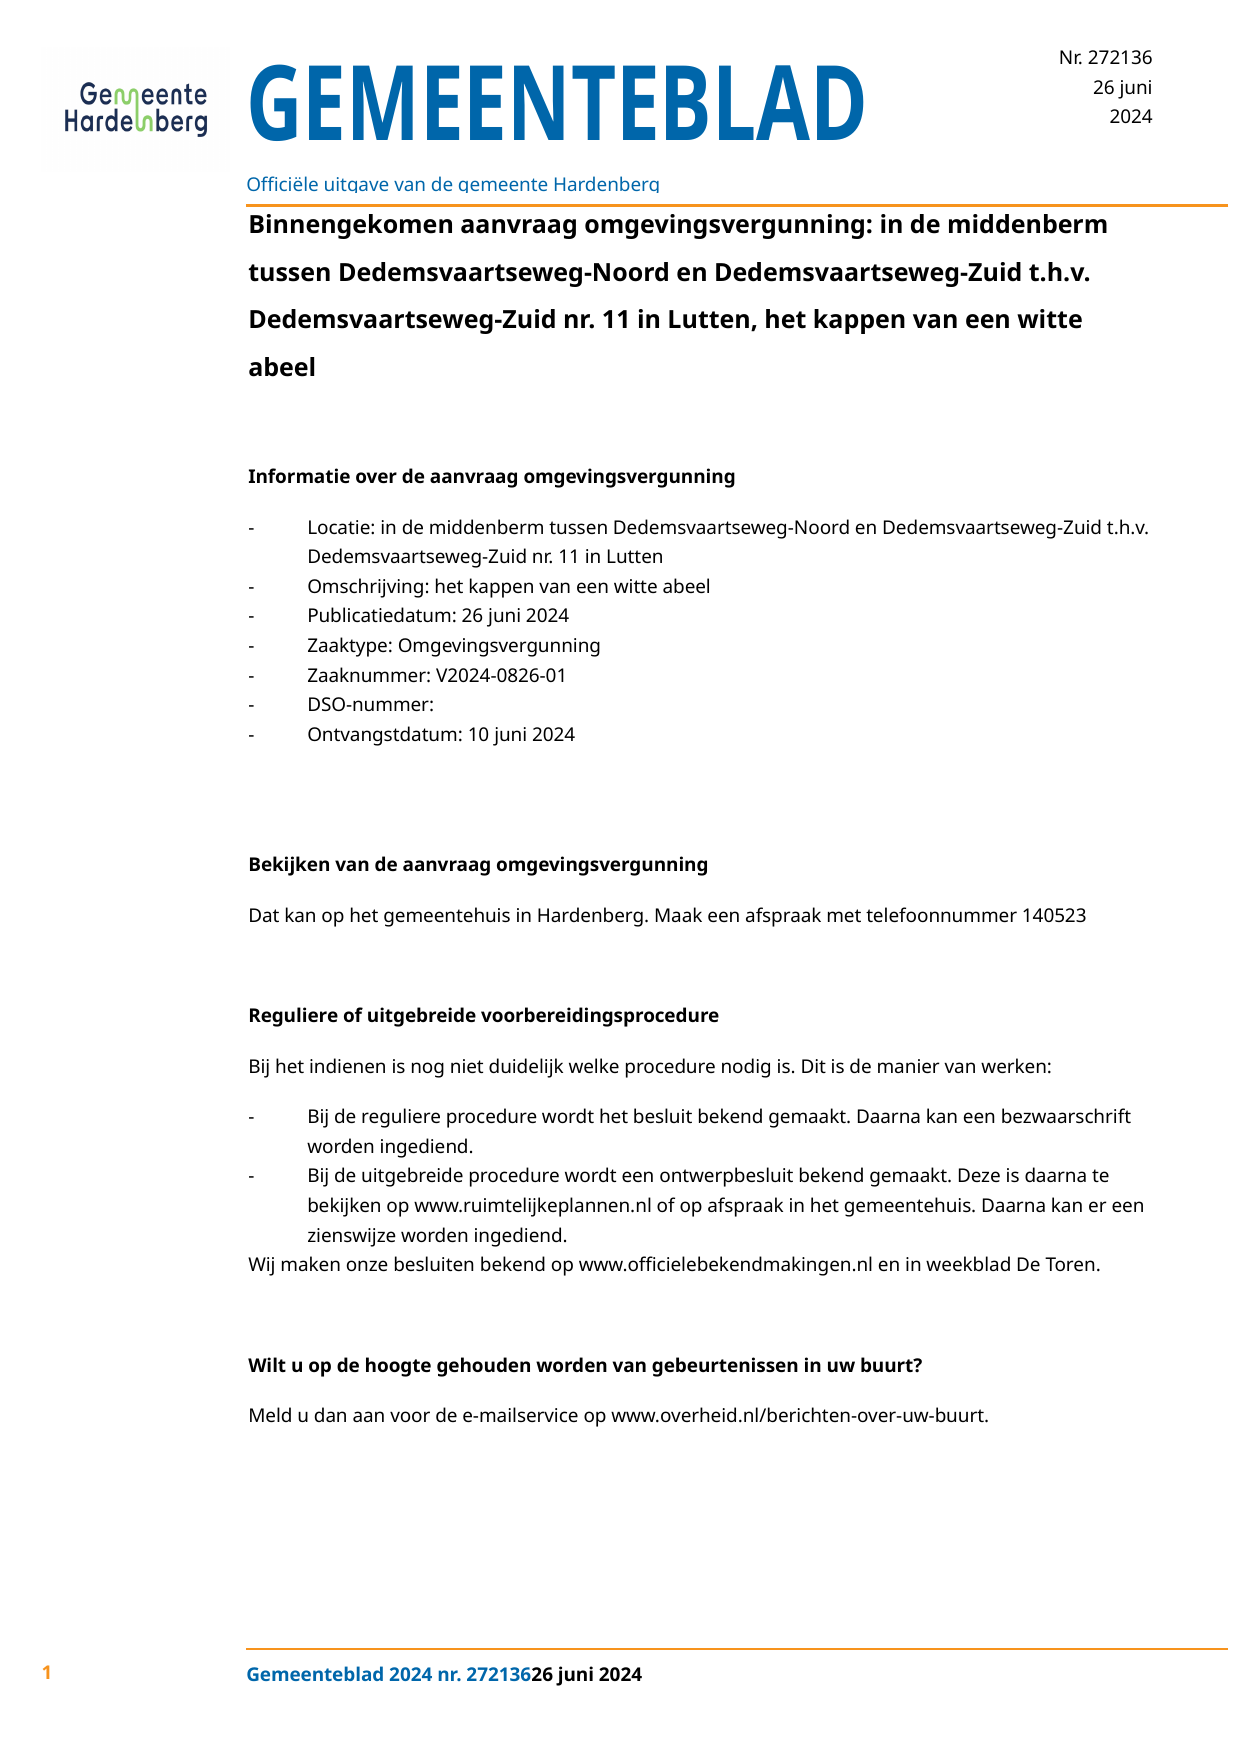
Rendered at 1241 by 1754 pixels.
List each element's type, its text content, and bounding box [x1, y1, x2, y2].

list Bij de reguliere procedure wordt het besluit bekend gemaakt. Daarna kan een bezwaarschrift worden ingediend. [248, 1103, 1152, 1159]
list Locatie: in de middenberm tussen Dedemsvaartseweg-Noord en Dedemsvaartseweg-Zuid t.h.v. Dedemsvaartseweg-Zuid nr. 11 in Lutten [248, 514, 1152, 569]
text Bij het indienen is nog niet duidelijk welke procedure nodig is. Dit is de manier van werken: [248, 1053, 1152, 1079]
list Zaaknummer: V2024-0826-01 [248, 662, 1152, 688]
picture [41, 47, 231, 172]
text Wilt u op de hoogte gehouden worden van gebeurtenissen in uw buurt? [248, 1352, 1152, 1378]
text Reguliere of uitgebreide voorbereidingsprocedure [248, 1003, 1152, 1028]
text Meld u dan aan voor de e-mailservice op www.overheid.nl/berichten-over-uw-buurt. [248, 1403, 1152, 1428]
list Bij de uitgebreide procedure wordt een ontwerpbesluit bekend gemaakt. Deze is daarna te bekijken op www.ruimtelijkeplannen.nl of op afspraak in het gemeentehuis. Daarna kan er een zienswijze worden ingediend. [248, 1163, 1152, 1248]
list Zaaktype: Omgevingsvergunning [248, 632, 1152, 658]
list Ontvangstdatum: 10 juni 2024 [248, 721, 1152, 747]
list Omschrijving: het kappen van een witte abeel [248, 573, 1152, 599]
list Publicatiedatum: 26 juni 2024 [248, 603, 1152, 628]
text Dat kan op het gemeentehuis in Hardenberg. Maak een afspraak met telefoonnummer 140523 [248, 902, 1152, 928]
list DSO-nummer: [248, 691, 1152, 717]
text Wij maken onze besluiten bekend op www.officielebekendmakingen.nl en in weekblad De Toren. [248, 1251, 1152, 1277]
text Binnengekomen aanvraag omgevingsvergunning: in de middenberm tussen Dedemsvaartseweg-Noord en Dedemsvaartseweg-Zuid t.h.v. Dedemsvaartseweg-Zuid nr. 11 in Lutten, het kappen van een witte abeel [248, 207, 1152, 384]
text Informatie over de aanvraag omgevingsvergunning [248, 463, 1152, 489]
text Bekijken van de aanvraag omgevingsvergunning [248, 851, 1152, 877]
